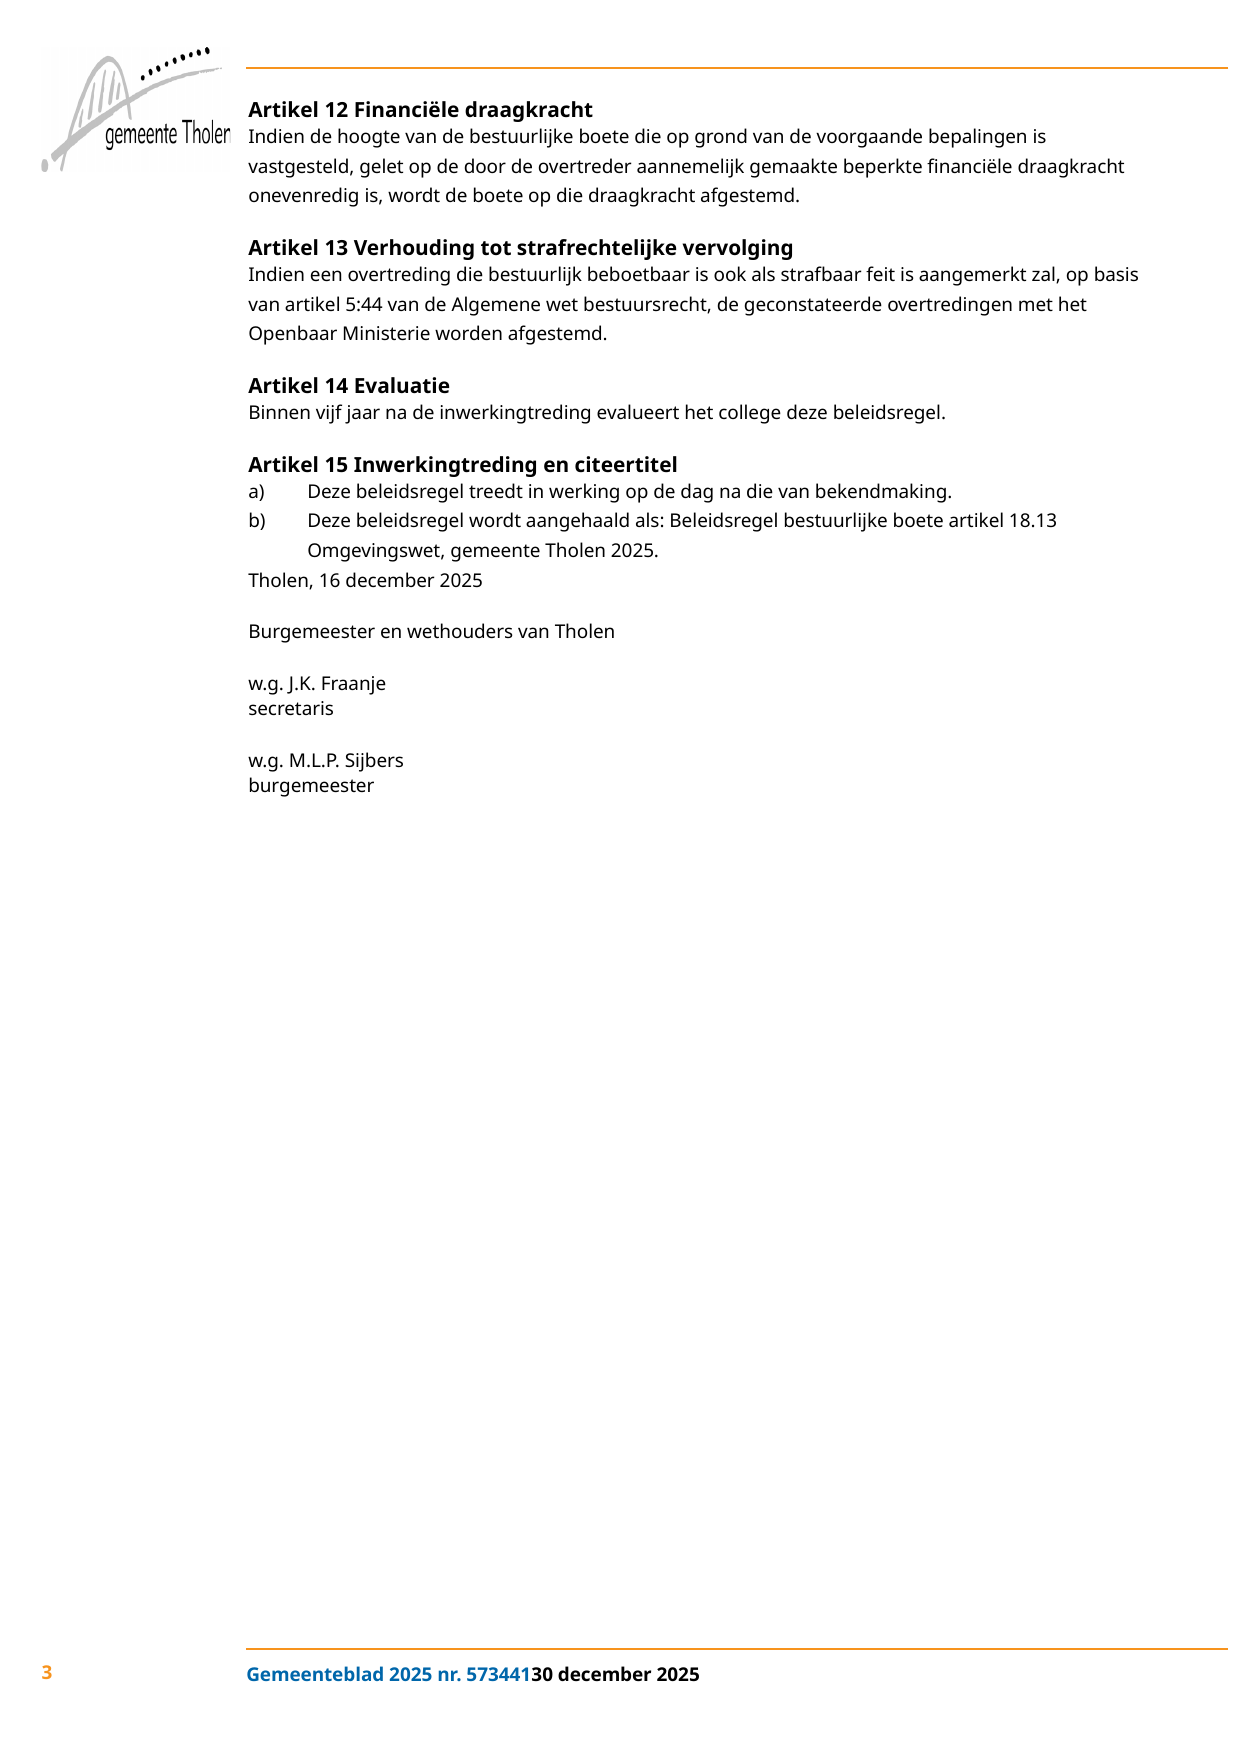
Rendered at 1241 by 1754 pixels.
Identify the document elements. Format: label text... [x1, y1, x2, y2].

text Burgemeester en wethouders van Tholen [248, 618, 1152, 644]
list Deze beleidsregel treedt in werking op de dag na die van bekendmaking. [248, 478, 1152, 504]
text Artikel 13 Verhouding tot strafrechtelijke vervolging [248, 233, 1152, 261]
text w.g. J.K. Fraanje [248, 670, 1152, 696]
text secretaris [248, 696, 1152, 721]
text Artikel 14 Evaluatie [248, 371, 1152, 399]
text Artikel 15 Inwerkingtreding en citeertitel [248, 450, 1152, 478]
list Deze beleidsregel wordt aangehaald als: Beleidsregel bestuurlijke boete artikel 18.13 Omgevingswet, gemeente Tholen 2025. [248, 508, 1152, 563]
text Tholen, 16 december 2025 [248, 567, 1152, 593]
text Binnen vijf jaar na de inwerkingtreding evalueert het college deze beleidsregel. [248, 399, 1152, 425]
picture [41, 47, 231, 172]
text Indien een overtreding die bestuurlijk beboetbaar is ook als strafbaar feit is aangemerkt zal, op basis van artikel 5:44 van de Algemene wet bestuursrecht, de geconstateerde overtredingen met het Openbaar Ministerie worden afgestemd. [248, 261, 1152, 346]
text burgemeester [248, 773, 1152, 798]
text Artikel 12 Financiële draagkracht [248, 95, 1152, 123]
text w.g. M.L.P. Sijbers [248, 747, 1152, 773]
text Indien de hoogte van de bestuurlijke boete die op grond van de voorgaande bepalingen is vastgesteld, gelet op de door de overtreder aannemelijk gemaakte beperkte financiële draagkracht onevenredig is, wordt de boete op die draagkracht afgestemd. [248, 123, 1152, 208]
